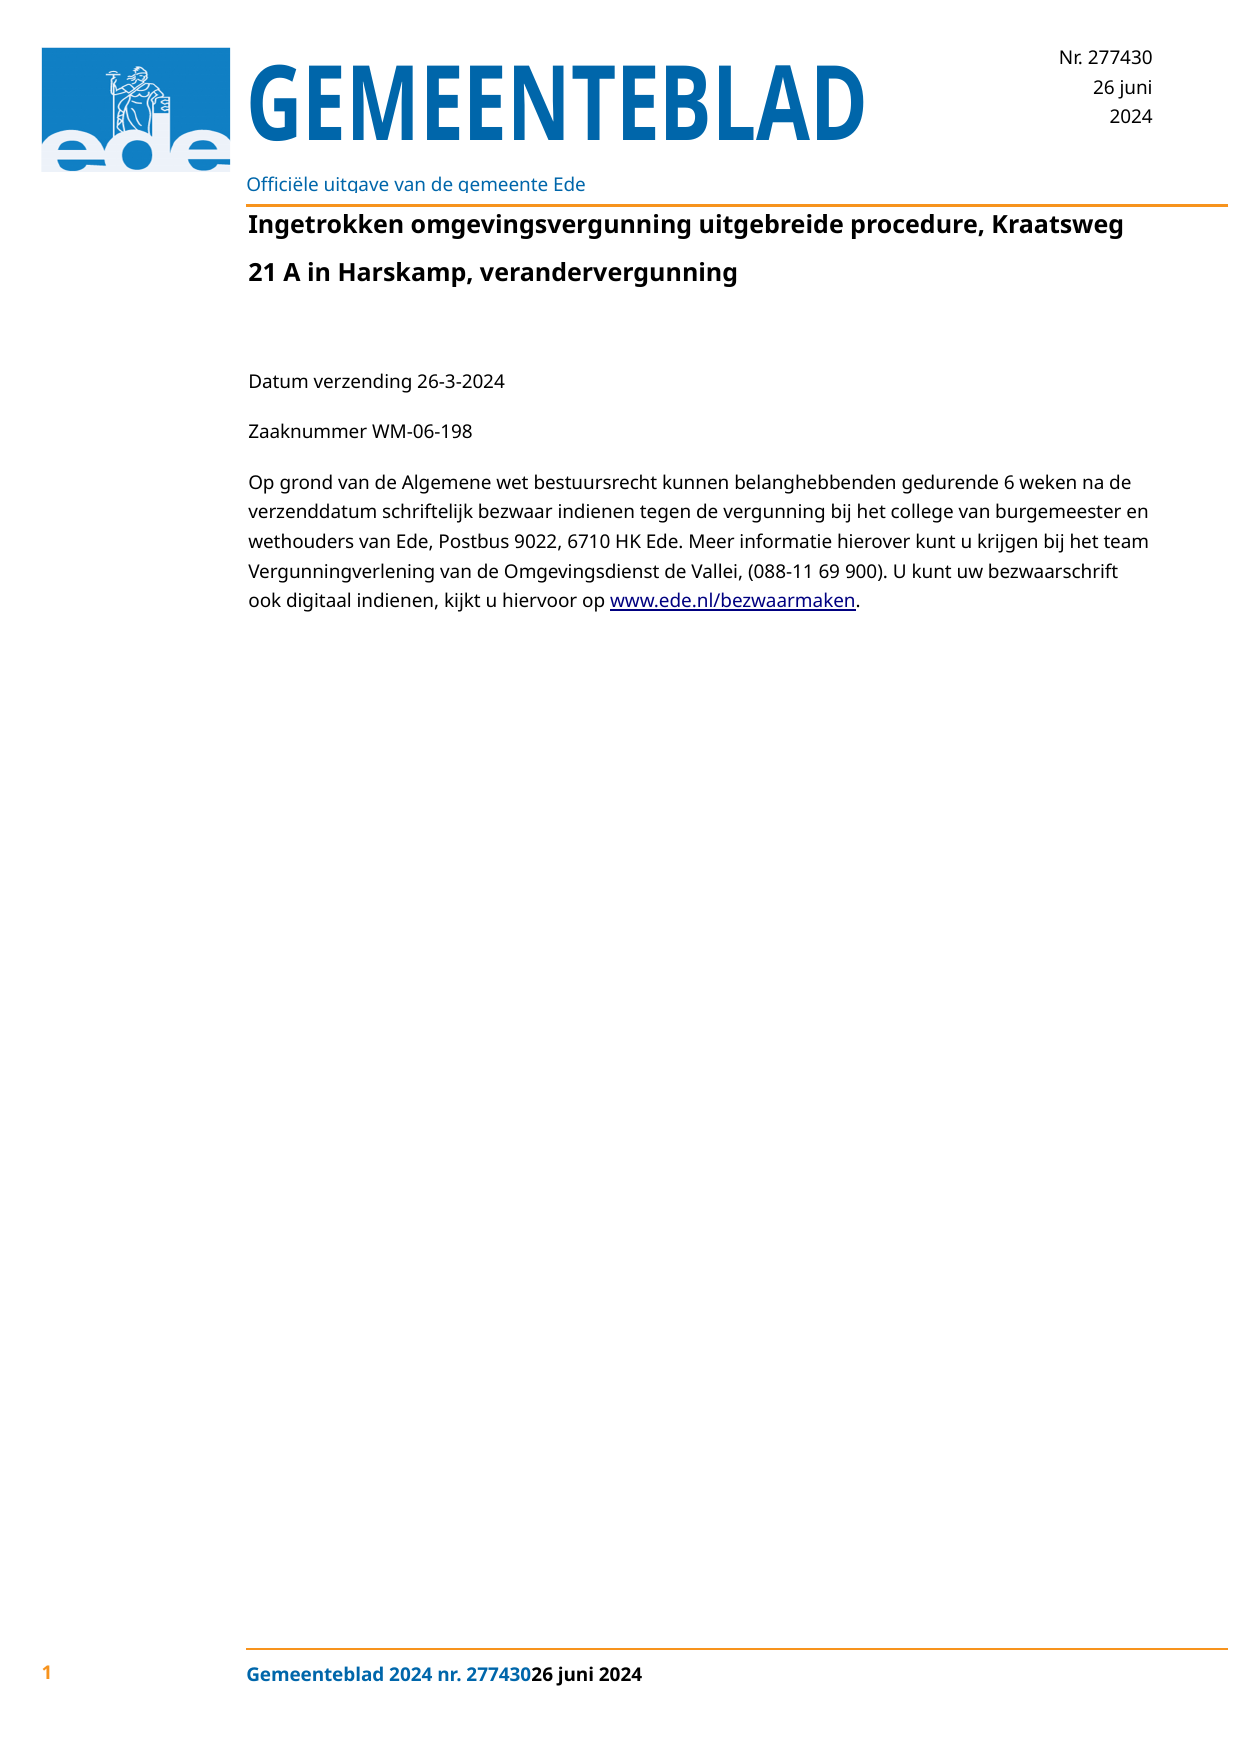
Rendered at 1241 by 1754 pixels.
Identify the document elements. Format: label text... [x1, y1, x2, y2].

text Ingetrokken omgevingsvergunning uitgebreide procedure, Kraatsweg 21 A in Harskamp, verandervergunning [248, 207, 1152, 288]
text Op grond van de Algemene wet bestuursrecht kunnen belanghebbenden gedurende 6 weken na de verzenddatum schriftelijk bezwaar indienen tegen de vergunning bij het college van burgemeester en wethouders van Ede, Postbus 9022, 6710 HK Ede. Meer informatie hierover kunt u krijgen bij het team Vergunningverlening van de Omgevingsdienst de Vallei, (088-11 69 900). U kunt uw bezwaarschrift ook digitaal indienen, kijkt u hiervoor op www.ede.nl/bezwaarmaken. [248, 469, 1152, 613]
text Zaaknummer WM-06-198 [248, 419, 1152, 444]
text Datum verzending 26-3-2024 [248, 368, 1152, 394]
picture [41, 47, 231, 172]
